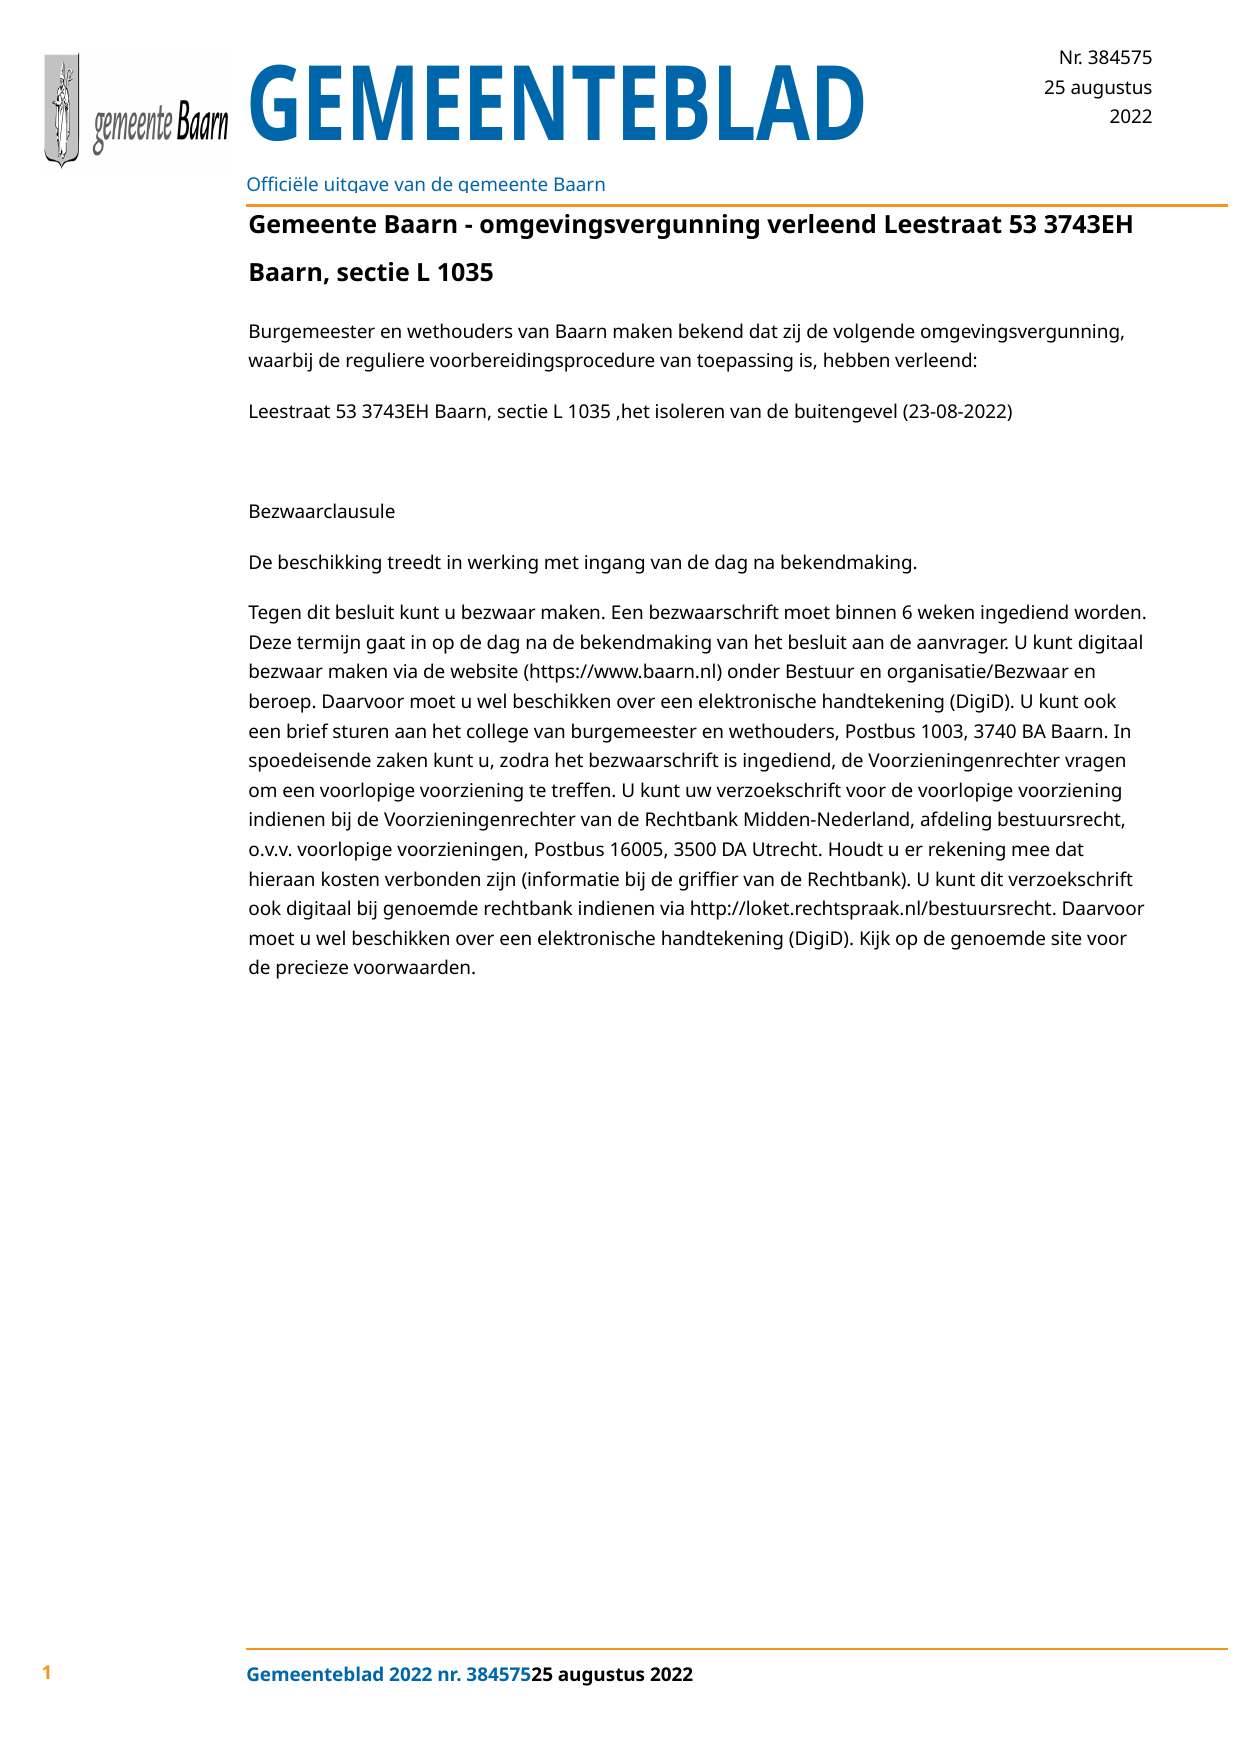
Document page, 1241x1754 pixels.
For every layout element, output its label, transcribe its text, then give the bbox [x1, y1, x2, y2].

text De beschikking treedt in werking met ingang van de dag na bekendmaking. [248, 549, 1152, 575]
text Bezwaarclausule [248, 499, 1152, 524]
text Gemeente Baarn - omgevingsvergunning verleend Leestraat 53 3743EH Baarn, sectie L 1035 [248, 207, 1152, 288]
picture [41, 47, 231, 172]
text Tegen dit besluit kunt u bezwaar maken. Een bezwaarschrift moet binnen 6 weken ingediend worden. Deze termijn gaat in op de dag na de bekendmaking van het besluit aan de aanvrager. U kunt digitaal bezwaar maken via de website (https://www.baarn.nl) onder Bestuur en organisatie/Bezwaar en beroep. Daarvoor moet u wel beschikken over een elektronische handtekening (DigiD). U kunt ook een brief sturen aan het college van burgemeester en wethouders, Postbus 1003, 3740 BA Baarn. In spoedeisende zaken kunt u, zodra het bezwaarschrift is ingediend, de Voorzieningenrechter vragen om een voorlopige voorziening te treffen. U kunt uw verzoekschrift voor de voorlopige voorziening indienen bij de Voorzieningenrechter van de Rechtbank Midden-Nederland, afdeling bestuursrecht, o.v.v. voorlopige voorzieningen, Postbus 16005, 3500 DA Utrecht. Houdt u er rekening mee dat hieraan kosten verbonden zijn (informatie bij de griffier van de Rechtbank). U kunt dit verzoekschrift ook digitaal bij genoemde rechtbank indienen via http://loket.rechtspraak.nl/bestuursrecht. Daarvoor moet u wel beschikken over een elektronische handtekening (DigiD). Kijk op de genoemde site voor de precieze voorwaarden. [248, 599, 1152, 980]
text Burgemeester en wethouders van Baarn maken bekend dat zij de volgende omgevingsvergunning, waarbij de reguliere voorbereidingsprocedure van toepassing is, hebben verleend: [248, 318, 1152, 373]
text Leestraat 53 3743EH Baarn, sectie L 1035 ,het isoleren van de buitengevel (23-08-2022) [248, 398, 1152, 424]
